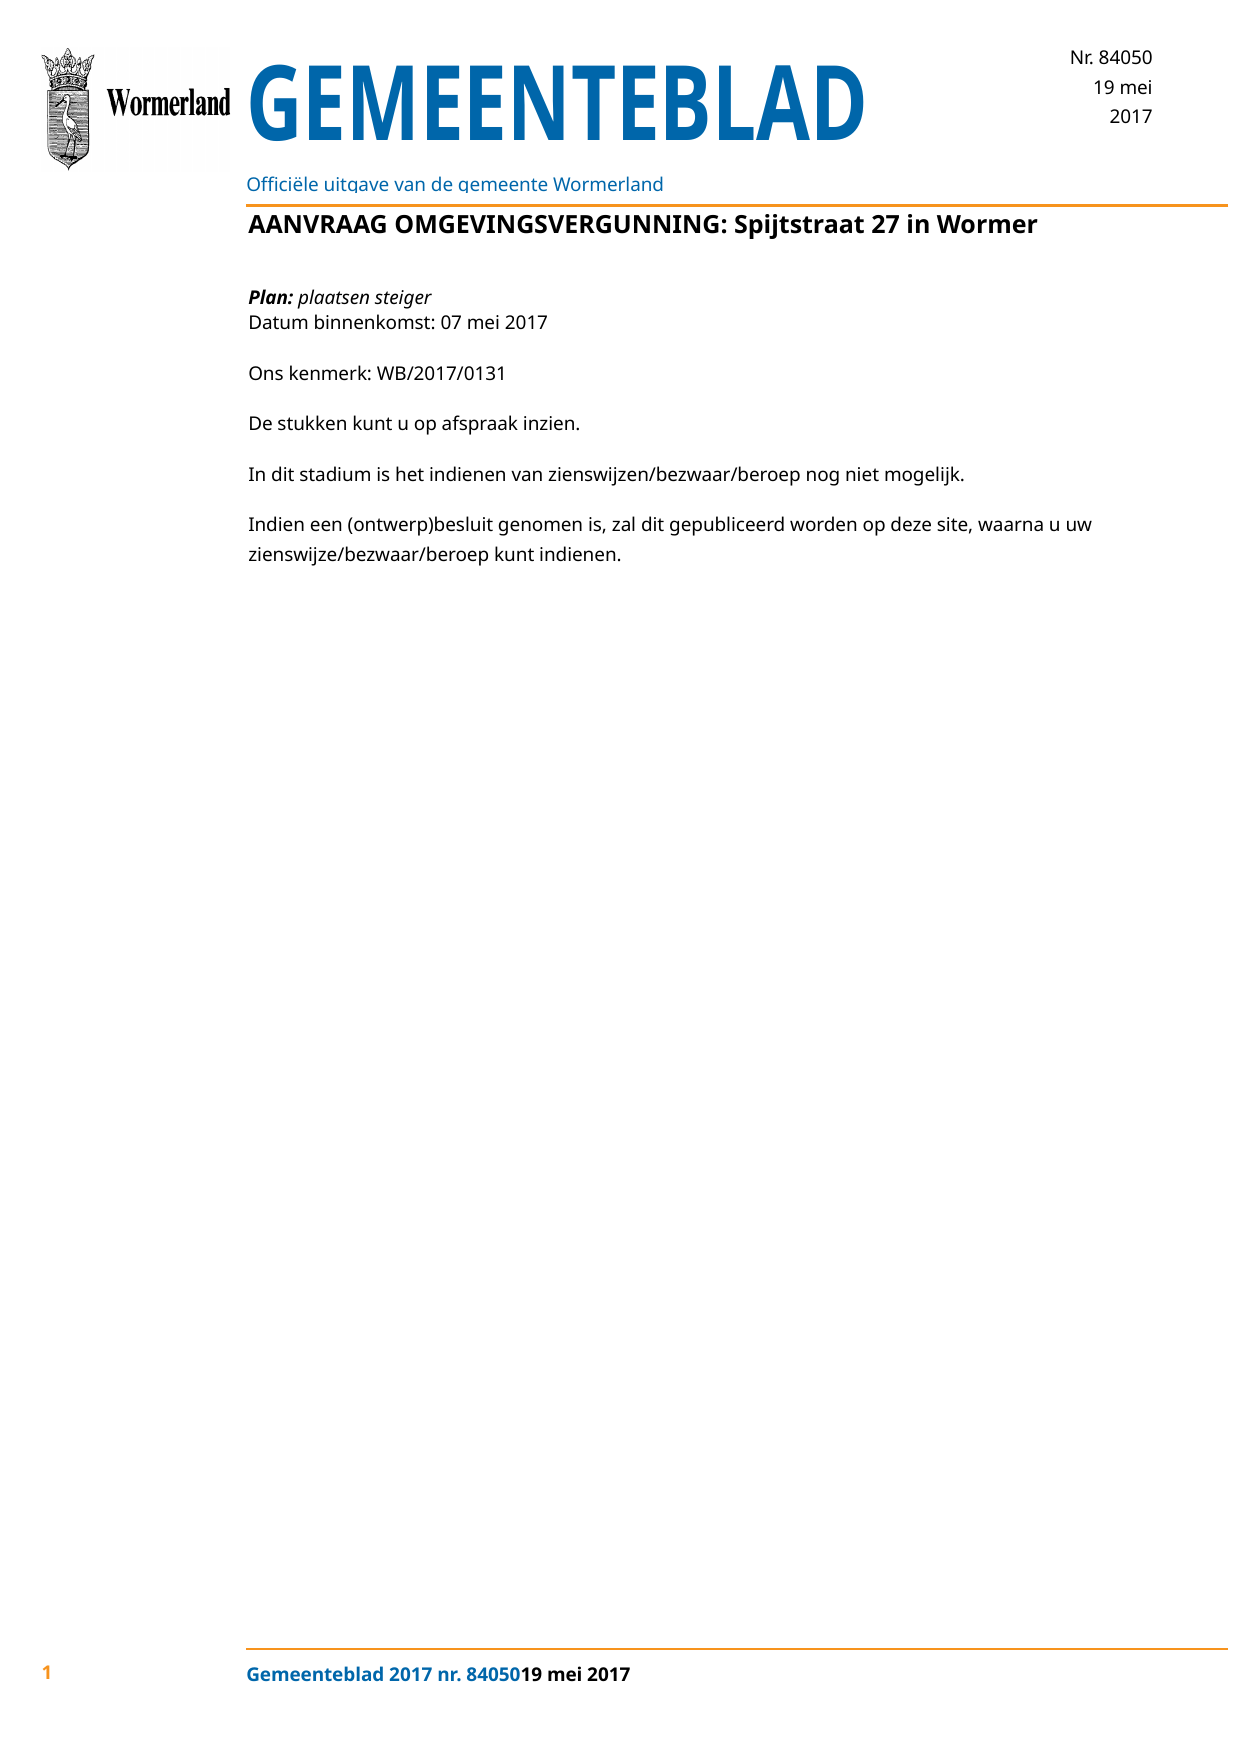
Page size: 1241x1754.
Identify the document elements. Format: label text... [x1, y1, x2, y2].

picture [41, 47, 231, 172]
text Plan: plaatsen steiger [248, 284, 1152, 309]
text Ons kenmerk: WB/2017/0131 [248, 360, 1152, 386]
text De stukken kunt u op afspraak inzien. [248, 410, 1152, 436]
text Indien een (ontwerp)besluit genomen is, zal dit gepubliceerd worden op deze site, waarna u uw zienswijze/bezwaar/beroep kunt indienen. [248, 511, 1152, 567]
text In dit stadium is het indienen van zienswijzen/bezwaar/beroep nog niet mogelijk. [248, 461, 1152, 487]
text Datum binnenkomst: 07 mei 2017 [248, 309, 1152, 335]
text AANVRAAG OMGEVINGSVERGUNNING: Spijtstraat 27 in Wormer [248, 207, 1152, 241]
